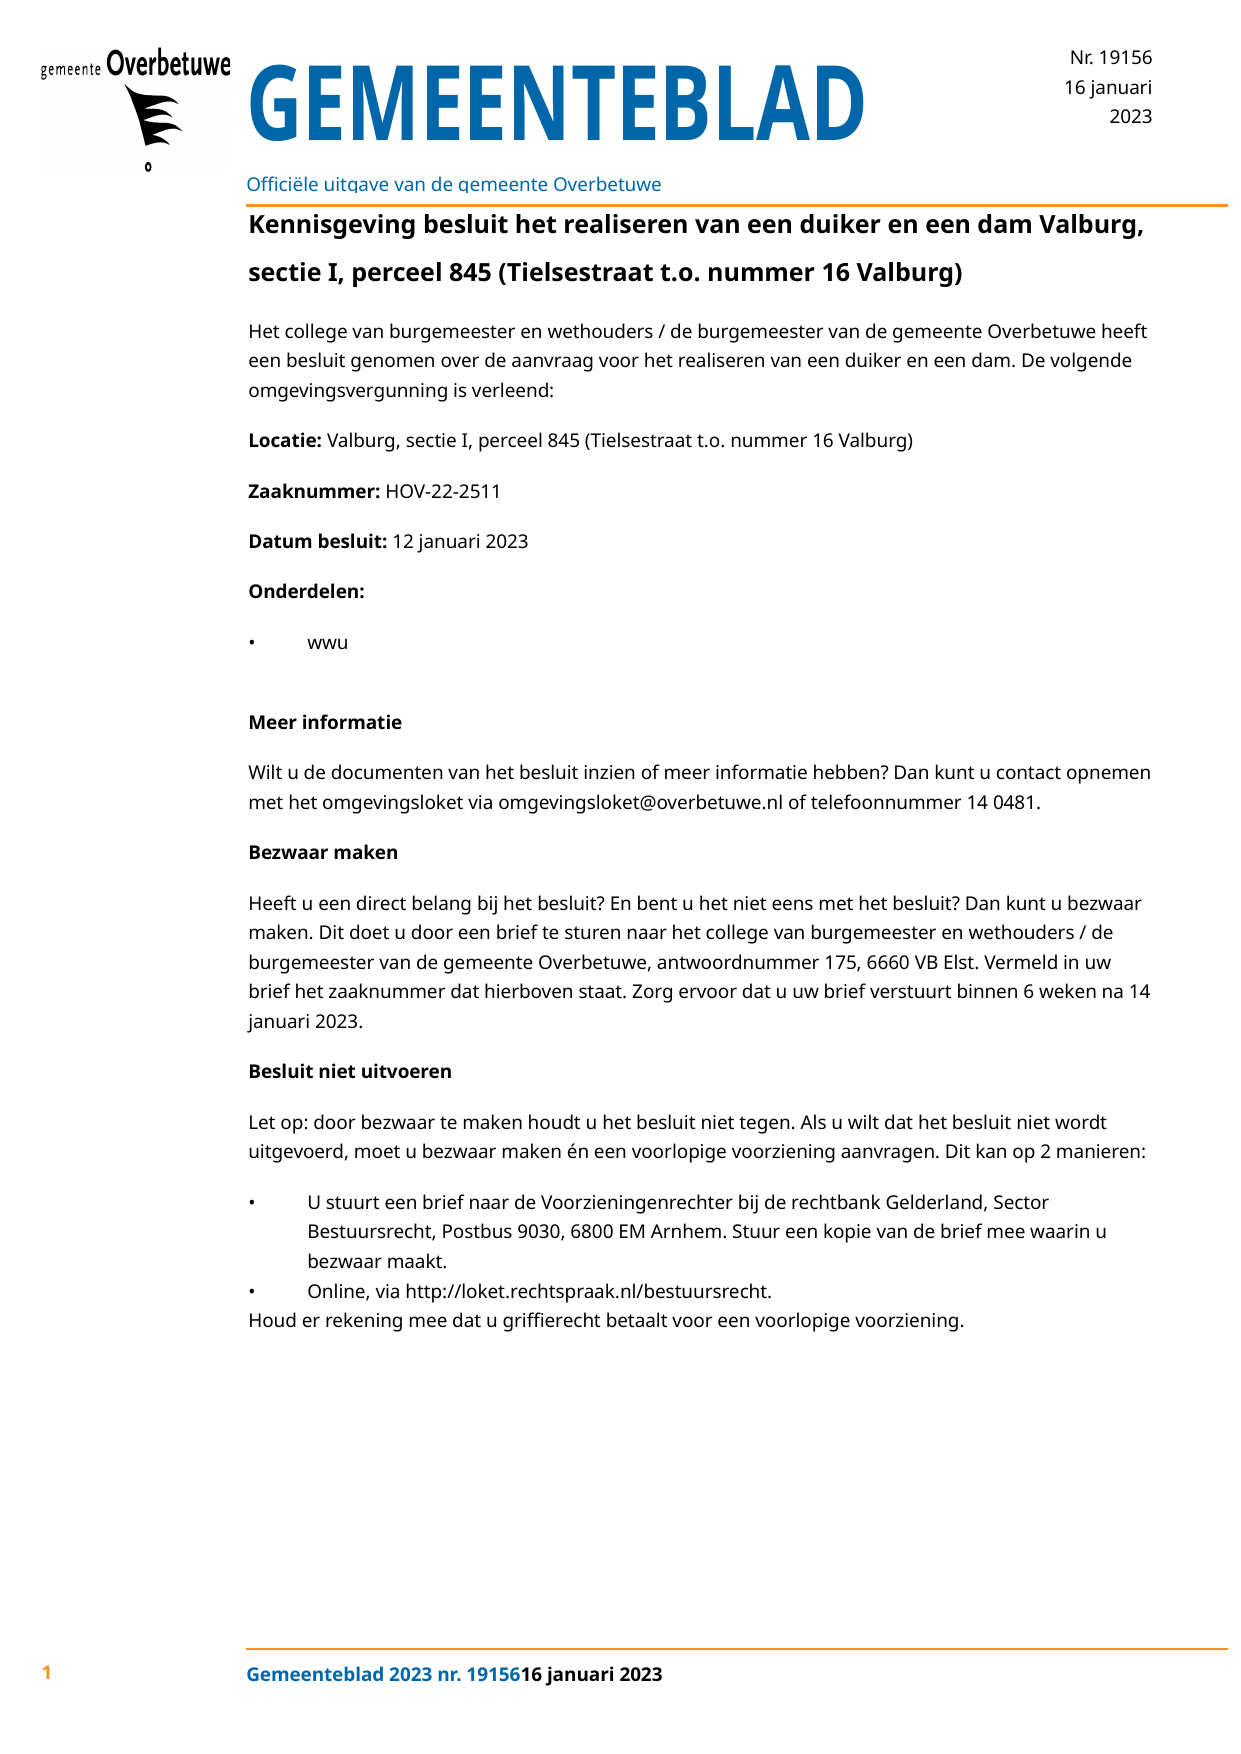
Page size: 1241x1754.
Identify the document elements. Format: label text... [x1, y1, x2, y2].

text Het college van burgemeester en wethouders / de burgemeester van de gemeente Overbetuwe heeft een besluit genomen over de aanvraag voor het realiseren van een duiker en een dam. De volgende omgevingsvergunning is verleend: [248, 318, 1152, 403]
text Zaaknummer: HOV-22-2511 [248, 478, 1152, 504]
list Online, via http://loket.rechtspraak.nl/bestuursrecht. [248, 1278, 1152, 1304]
list U stuurt een brief naar de Voorzieningenrechter bij de rechtbank Gelderland, Sector Bestuursrecht, Postbus 9030, 6800 EM Arnhem. Stuur een kopie van de brief mee waarin u bezwaar maakt. [248, 1189, 1152, 1274]
text Let op: door bezwaar te maken houdt u het besluit niet tegen. Als u wilt dat het besluit niet wordt uitgevoerd, moet u bezwaar maken én een voorlopige voorziening aanvragen. Dit kan op 2 manieren: [248, 1109, 1152, 1164]
text Meer informatie [248, 709, 1152, 735]
text Besluit niet uitvoeren [248, 1059, 1152, 1084]
picture [41, 47, 231, 172]
text Heeft u een direct belang bij het besluit? En bent u het niet eens met het besluit? Dan kunt u bezwaar maken. Dit doet u door een brief te sturen naar het college van burgemeester en wethouders / de burgemeester van de gemeente Overbetuwe, antwoordnummer 175, 6660 VB Elst. Vermeld in uw brief het zaaknummer dat hierboven staat. Zorg ervoor dat u uw brief verstuurt binnen 6 weken na 14 januari 2023. [248, 890, 1152, 1034]
text Onderdelen: [248, 579, 1152, 604]
text Datum besluit: 12 januari 2023 [248, 528, 1152, 554]
list wwu [248, 629, 1152, 655]
text Locatie: Valburg, sectie I, perceel 845 (Tielsestraat t.o. nummer 16 Valburg) [248, 427, 1152, 453]
text Houd er rekening mee dat u griffierecht betaalt voor een voorlopige voorziening. [248, 1307, 1152, 1333]
text Bezwaar maken [248, 839, 1152, 865]
text Wilt u de documenten van het besluit inzien of meer informatie hebben? Dan kunt u contact opnemen met het omgevingsloket via omgevingsloket@overbetuwe.nl of telefoonnummer 14 0481. [248, 759, 1152, 815]
text Kennisgeving besluit het realiseren van een duiker en een dam Valburg, sectie I, perceel 845 (Tielsestraat t.o. nummer 16 Valburg) [248, 207, 1152, 288]
